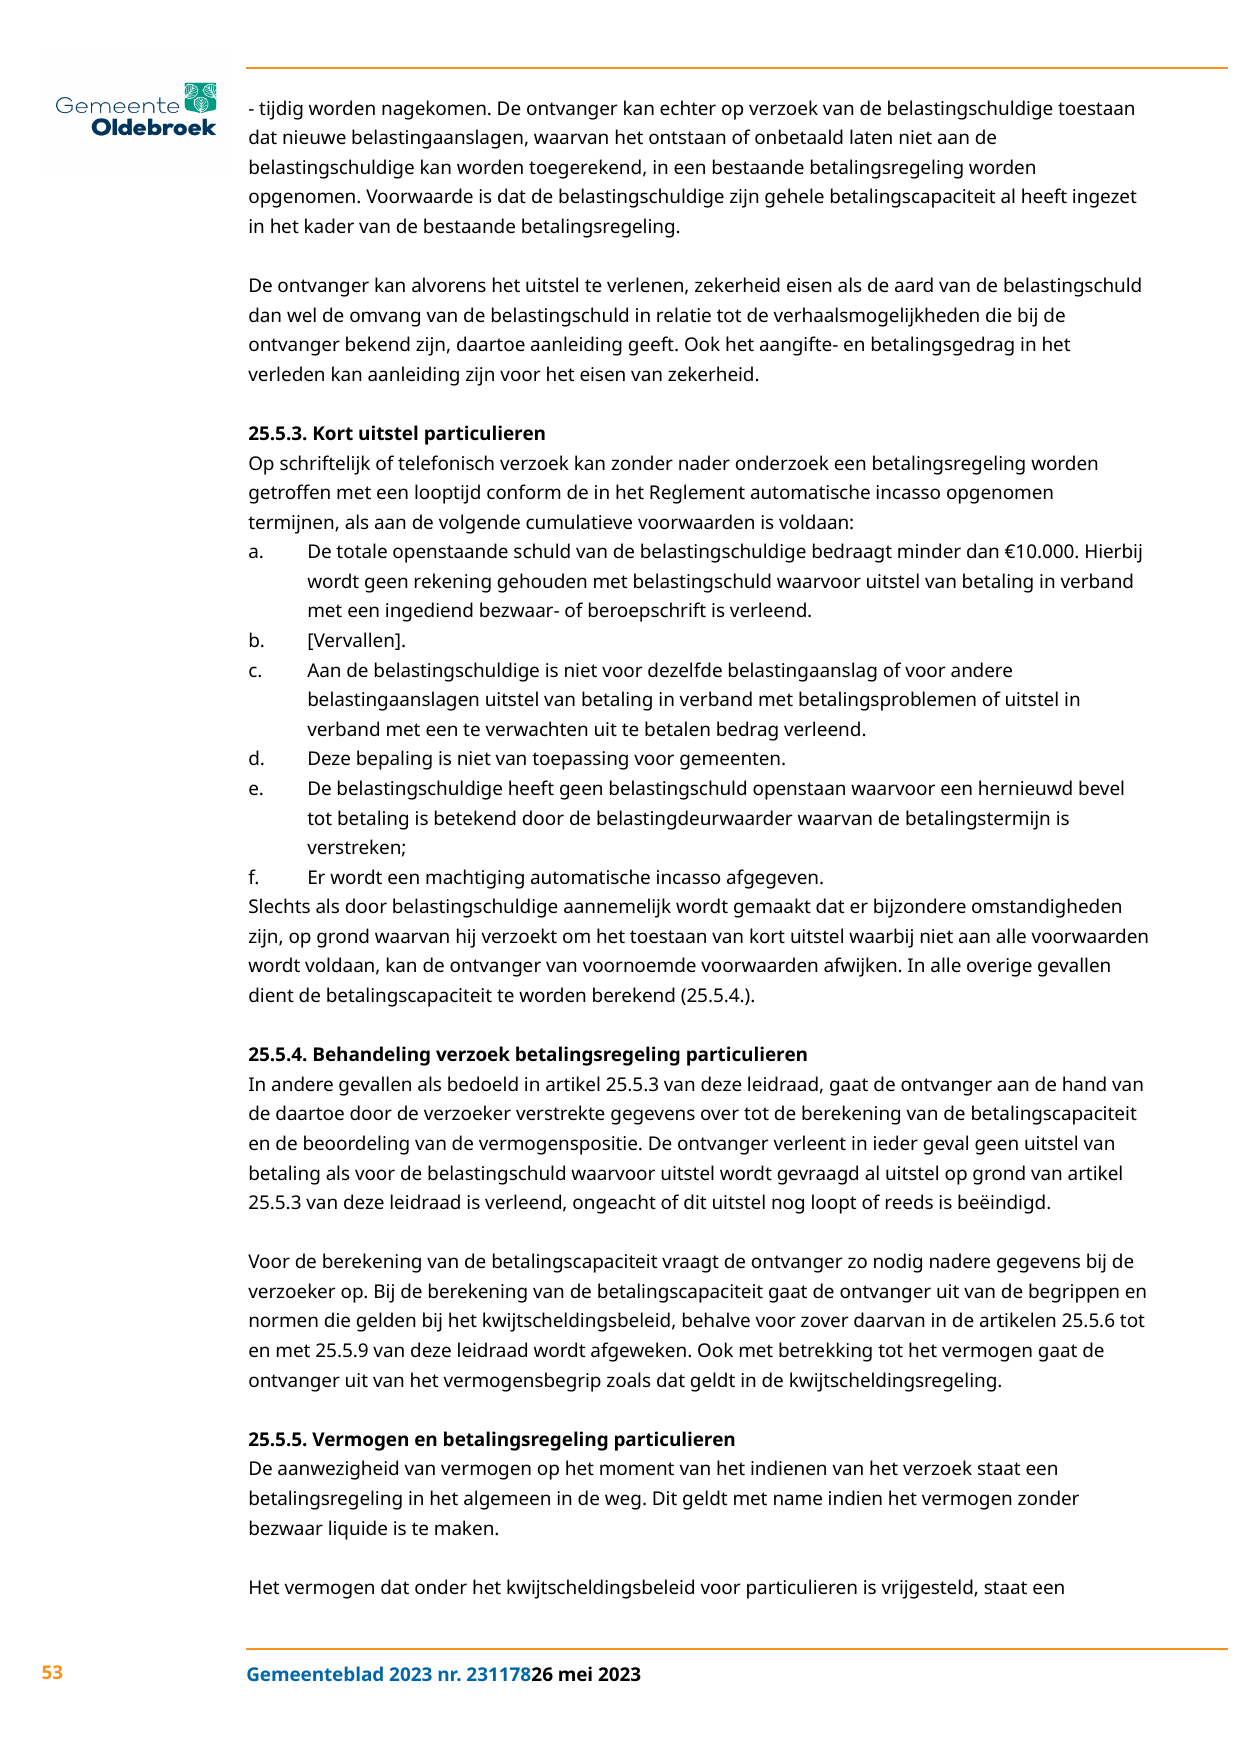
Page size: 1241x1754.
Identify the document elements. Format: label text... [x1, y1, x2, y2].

list Er wordt een machtiging automatische incasso afgegeven. [248, 864, 1152, 890]
list Aan de belastingschuldige is niet voor dezelfde belastingaanslag of voor andere belastingaanslagen uitstel van betaling in verband met betalingsproblemen of uitstel in verband met een te verwachten uit te betalen bedrag verleend. [248, 657, 1152, 742]
picture [41, 47, 231, 172]
text Op schriftelijk of telefonisch verzoek kan zonder nader onderzoek een betalingsregeling worden getroffen met een looptijd conform de in het Reglement automatische incasso opgenomen [248, 450, 1152, 505]
list Deze bepaling is niet van toepassing voor gemeenten. [248, 746, 1152, 771]
text De ontvanger kan alvorens het uitstel te verlenen, zekerheid eisen als de aard van de belastingschuld dan wel de omvang van de belastingschuld in relatie tot de verhaalsmogelijkheden die bij de ontvanger bekend zijn, daartoe aanleiding geeft. Ook het aangifte- en betalingsgedrag in het verleden kan aanleiding zijn voor het eisen van zekerheid. [248, 272, 1152, 387]
text - tijdig worden nagekomen. De ontvanger kan echter op verzoek van de belastingschuldige toestaan dat nieuwe belastingaanslagen, waarvan het ontstaan of onbetaald laten niet aan de belastingschuldige kan worden toegerekend, in een bestaande betalingsregeling worden opgenomen. Voorwaarde is dat de belastingschuldige zijn gehele betalingscapaciteit al heeft ingezet in het kader van de bestaande betalingsregeling. [248, 95, 1152, 239]
text In andere gevallen als bedoeld in artikel 25.5.3 van deze leidraad, gaat de ontvanger aan de hand van de daartoe door de verzoeker verstrekte gegevens over tot de berekening van de betalingscapaciteit en de beoordeling van de vermogenspositie. De ontvanger verleent in ieder geval geen uitstel van betaling als voor de belastingschuld waarvoor uitstel wordt gevraagd al uitstel op grond van artikel 25.5.3 van deze leidraad is verleend, ongeacht of dit uitstel nog loopt of reeds is beëindigd. [248, 1071, 1152, 1215]
text Voor de berekening van de betalingscapaciteit vraagt de ontvanger zo nodig nadere gegevens bij de verzoeker op. Bij de berekening van de betalingscapaciteit gaat de ontvanger uit van de begrippen en normen die gelden bij het kwijtscheldingsbeleid, behalve voor zover daarvan in de artikelen 25.5.6 tot en met 25.5.9 van deze leidraad wordt afgeweken. Ook met betrekking tot het vermogen gaat de ontvanger uit van het vermogensbegrip zoals dat geldt in de kwijtscheldingsregeling. [248, 1248, 1152, 1393]
text Het vermogen dat onder het kwijtscheldingsbeleid voor particulieren is vrijgesteld, staat een [248, 1574, 1152, 1600]
list De belastingschuldige heeft geen belastingschuld openstaan waarvoor een hernieuwd bevel tot betaling is betekend door de belastingdeurwaarder waarvan de betalingstermijn is verstreken; [248, 775, 1152, 860]
list De totale openstaande schuld van de belastingschuldige bedraagt minder dan €10.000. Hierbij wordt geen rekening gehouden met belastingschuld waarvoor uitstel van betaling in verband met een ingediend bezwaar- of beroepschrift is verleend. [248, 538, 1152, 623]
list [Vervallen]. [248, 627, 1152, 653]
text 25.5.4. Behandeling verzoek betalingsregeling particulieren [248, 1041, 1152, 1067]
text 25.5.5. Vermogen en betalingsregeling particulieren [248, 1426, 1152, 1452]
text 25.5.3. Kort uitstel particulieren [248, 420, 1152, 446]
text Slechts als door belastingschuldige aannemelijk wordt gemaakt dat er bijzondere omstandigheden zijn, op grond waarvan hij verzoekt om het toestaan van kort uitstel waarbij niet aan alle voorwaarden wordt voldaan, kan de ontvanger van voornoemde voorwaarden afwijken. In alle overige gevallen dient de betalingscapaciteit te worden berekend (25.5.4.). [248, 893, 1152, 1008]
text De aanwezigheid van vermogen op het moment van het indienen van het verzoek staat een betalingsregeling in het algemeen in de weg. Dit geldt met name indien het vermogen zonder bezwaar liquide is te maken. [248, 1456, 1152, 1541]
text termijnen, als aan de volgende cumulatieve voorwaarden is voldaan: [248, 509, 1152, 535]
